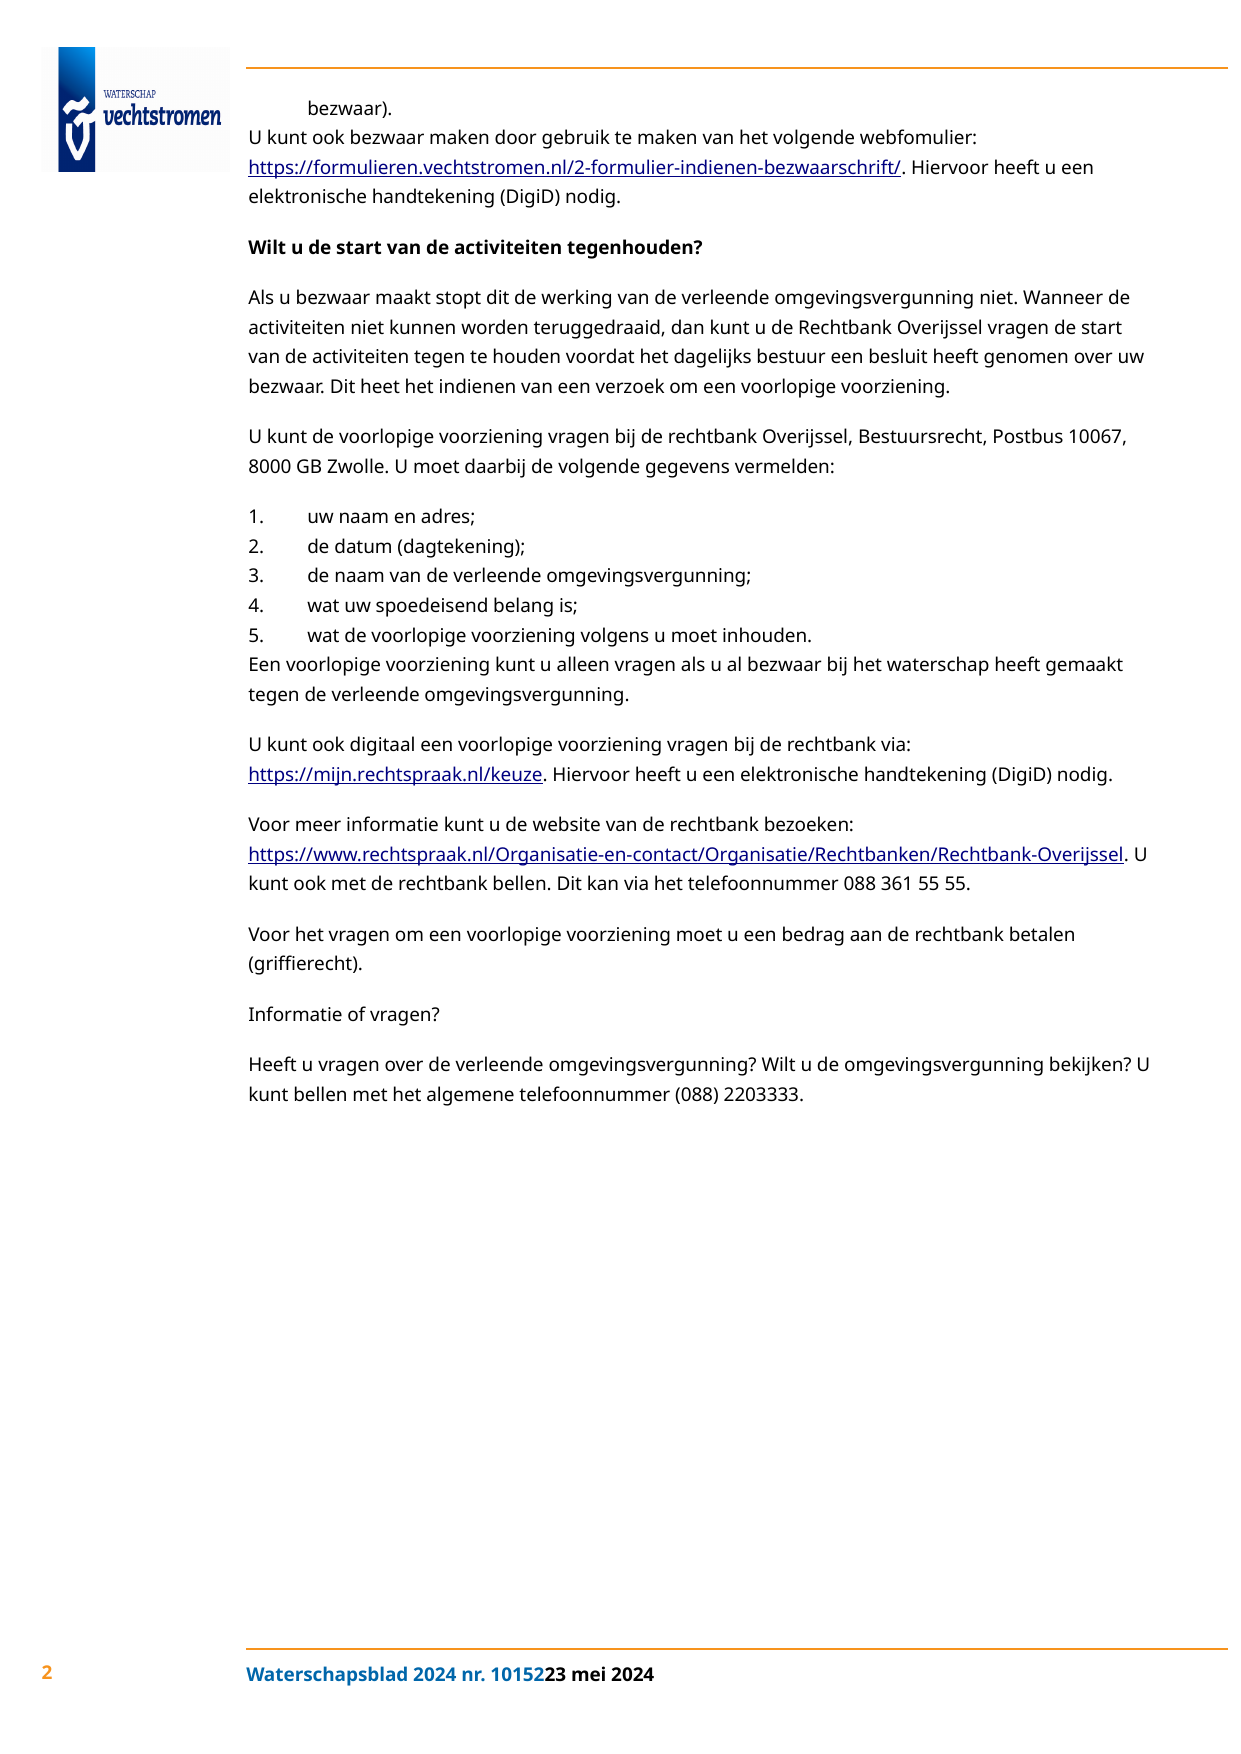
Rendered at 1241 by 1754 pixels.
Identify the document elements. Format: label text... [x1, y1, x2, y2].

list de datum (dagtekening); [248, 533, 1152, 559]
text Informatie of vragen? [248, 1001, 1152, 1027]
text Voor meer informatie kunt u de website van de rechtbank bezoeken: https://www.rechtspraak.nl/Organisatie-en-contact/Organisatie/Rechtbanken/Rechtbank-Overijssel. U kunt ook met de rechtbank bellen. Dit kan via het telefoonnummer 088 361 55 55. [248, 811, 1152, 896]
text Heeft u vragen over de verleende omgevingsvergunning? Wilt u de omgevingsvergunning bekijken? U kunt bellen met het algemene telefoonnummer (088) 2203333. [248, 1051, 1152, 1107]
text U kunt de voorlopige voorziening vragen bij de rechtbank Overijssel, Bestuursrecht, Postbus 10067, 8000 GB Zwolle. U moet daarbij de volgende gegevens vermelden: [248, 423, 1152, 479]
text Een voorlopige voorziening kunt u alleen vragen als u al bezwaar bij het waterschap heeft gemaakt tegen de verleende omgevingsvergunning. [248, 651, 1152, 707]
text Voor het vragen om een voorlopige voorziening moet u een bedrag aan de rechtbank betalen (griffierecht). [248, 921, 1152, 976]
list uw naam en adres; [248, 503, 1152, 529]
list wat de voorlopige voorziening volgens u moet inhouden. [248, 622, 1152, 648]
text Als u bezwaar maakt stopt dit de werking van de verleende omgevingsvergunning niet. Wanneer de activiteiten niet kunnen worden teruggedraaid, dan kunt u de Rechtbank Overijssel vragen de start van de activiteiten tegen te houden voordat het dagelijks bestuur een besluit heeft genomen over uw bezwaar. Dit heet het indienen van een verzoek om een voorlopige voorziening. [248, 284, 1152, 399]
list bezwaar). [248, 95, 1152, 121]
list wat uw spoedeisend belang is; [248, 592, 1152, 618]
text U kunt ook digitaal een voorlopige voorziening vragen bij de rechtbank via: https://mijn.rechtspraak.nl/keuze. Hiervoor heeft u een elektronische handtekening (DigiD) nodig. [248, 731, 1152, 787]
text U kunt ook bezwaar maken door gebruik te maken van het volgende webfomulier: https://formulieren.vechtstromen.nl/2-formulier-indienen-bezwaarschrift/. Hiervoor heeft u een elektronische handtekening (DigiD) nodig. [248, 124, 1152, 209]
text Wilt u de start van de activiteiten tegenhouden? [248, 234, 1152, 260]
list de naam van de verleende omgevingsvergunning; [248, 563, 1152, 588]
picture [41, 47, 231, 172]
